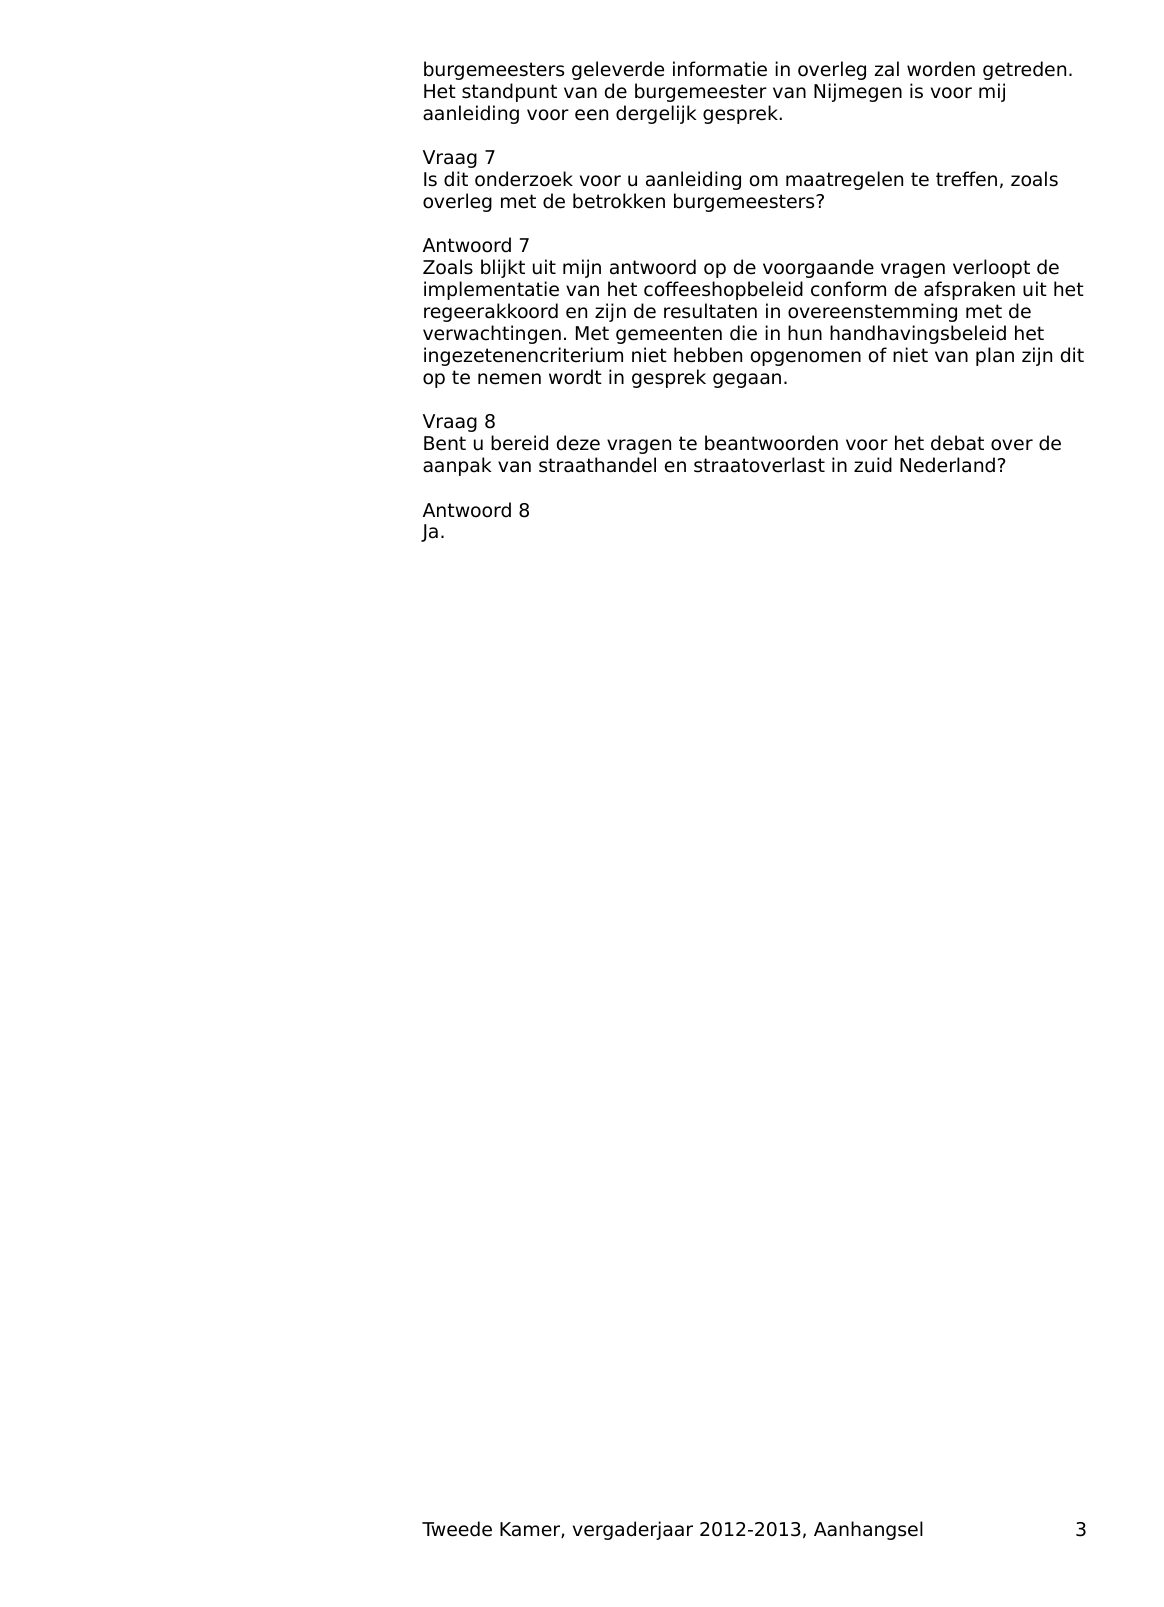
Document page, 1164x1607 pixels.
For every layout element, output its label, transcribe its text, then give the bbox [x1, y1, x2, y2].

text Bent u bereid deze vragen te beantwoorden voor het debat over de aanpak van straathandel en straatoverlast in zuid Nederland? [422, 433, 1087, 477]
text Vraag 7 [422, 147, 1087, 169]
text Antwoord 8 [422, 499, 1087, 521]
text Ja. [422, 521, 1087, 543]
text Zoals blijkt uit mijn antwoord op de voorgaande vragen verloopt de implementatie van het coffeeshopbeleid conform de afspraken uit het regeerakkoord en zijn de resultaten in overeenstemming met de verwachtingen. Met gemeenten die in hun handhavingsbeleid het ingezetenencriterium niet hebben opgenomen of niet van plan zijn dit op te nemen wordt in gesprek gegaan. [422, 257, 1087, 389]
text Antwoord 7 [422, 235, 1087, 257]
text Vraag 8 [422, 411, 1087, 433]
text burgemeesters geleverde informatie in overleg zal worden getreden. Het standpunt van de burgemeester van Nijmegen is voor mij aanleiding voor een dergelijk gesprek. [422, 59, 1087, 125]
text Is dit onderzoek voor u aanleiding om maatregelen te treffen, zoals overleg met de betrokken burgemeesters? [422, 169, 1087, 213]
